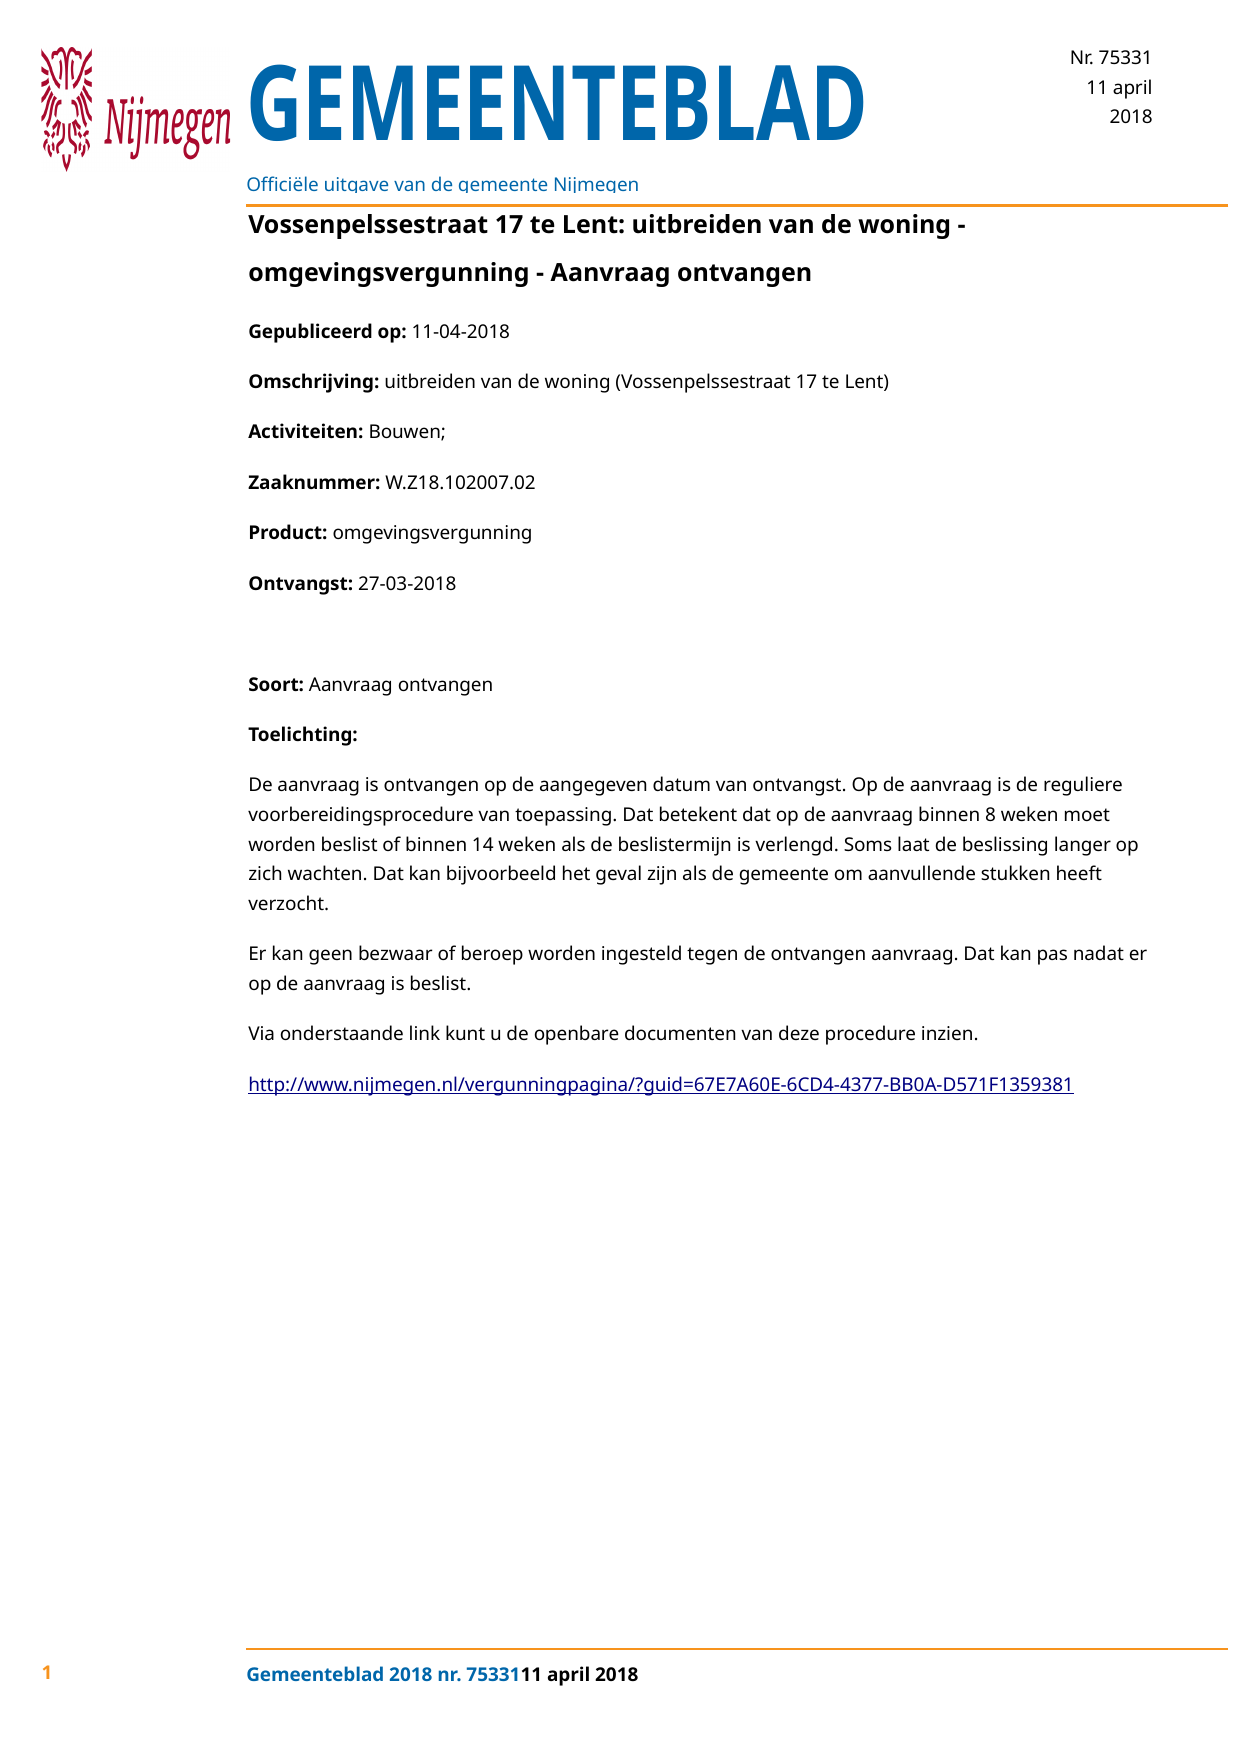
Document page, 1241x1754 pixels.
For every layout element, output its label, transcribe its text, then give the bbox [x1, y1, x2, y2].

text Er kan geen bezwaar of beroep worden ingesteld tegen de ontvangen aanvraag. Dat kan pas nadat er op de aanvraag is beslist. [248, 940, 1152, 996]
text Gepubliceerd op: 11-04-2018 [248, 318, 1152, 344]
text De aanvraag is ontvangen op de aangegeven datum van ontvangst. Op de aanvraag is de reguliere voorbereidingsprocedure van toepassing. Dat betekent dat op de aanvraag binnen 8 weken moet worden beslist of binnen 14 weken als de beslistermijn is verlengd. Soms laat de beslissing langer op zich wachten. Dat kan bijvoorbeeld het geval zijn als de gemeente om aanvullende stukken heeft verzocht. [248, 772, 1152, 916]
text Via onderstaande link kunt u de openbare documenten van deze procedure inzien. [248, 1020, 1152, 1046]
text Toelichting: [248, 721, 1152, 747]
text Vossenpelssestraat 17 te Lent: uitbreiden van de woning - omgevingsvergunning - Aanvraag ontvangen [248, 207, 1152, 288]
text Product: omgevingsvergunning [248, 519, 1152, 545]
text http://www.nijmegen.nl/vergunningpagina/?guid=67E7A60E-6CD4-4377-BB0A-D571F1359381 [248, 1071, 1152, 1097]
text Zaaknummer: W.Z18.102007.02 [248, 469, 1152, 495]
text Ontvangst: 27-03-2018 [248, 570, 1152, 596]
text Omschrijving: uitbreiden van de woning (Vossenpelssestraat 17 te Lent) [248, 368, 1152, 394]
picture [41, 47, 231, 172]
text Soort: Aanvraag ontvangen [248, 671, 1152, 697]
text Activiteiten: Bouwen; [248, 419, 1152, 444]
